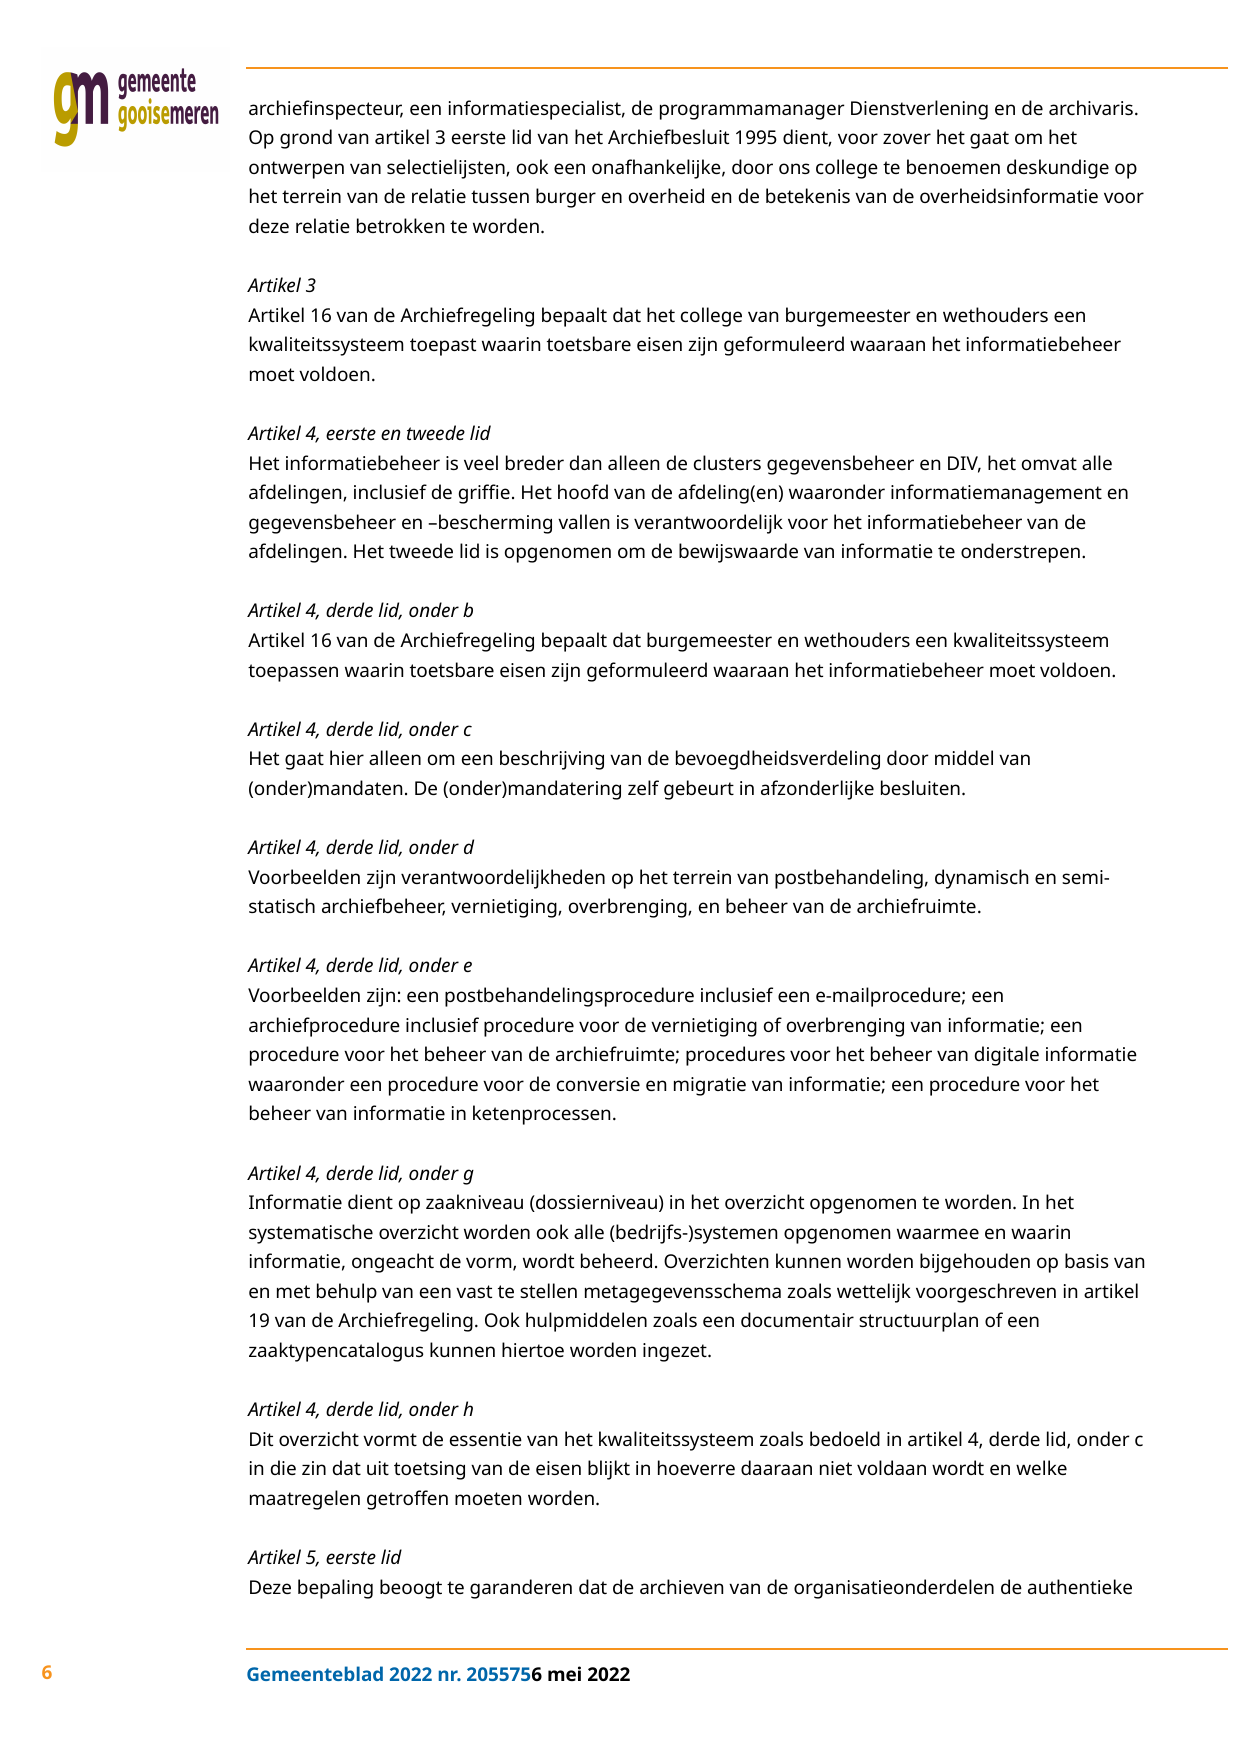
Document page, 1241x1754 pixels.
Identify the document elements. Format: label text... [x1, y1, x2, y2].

text Artikel 4, derde lid, onder h [248, 1396, 1152, 1422]
text Artikel 4, eerste en tweede lid [248, 420, 1152, 446]
text Artikel 5, eerste lid [248, 1544, 1152, 1570]
text Artikel 4, derde lid, onder c [248, 716, 1152, 742]
picture [41, 47, 231, 172]
text Het gaat hier alleen om een beschrijving van de bevoegdheidsverdeling door middel van (onder)mandaten. De (onder)mandatering zelf gebeurt in afzonderlijke besluiten. [248, 746, 1152, 801]
text Voorbeelden zijn verantwoordelijkheden op het terrein van postbehandeling, dynamisch en semi-statisch archiefbeheer, vernietiging, overbrenging, en beheer van de archiefruimte. [248, 864, 1152, 919]
text Artikel 4, derde lid, onder d [248, 834, 1152, 860]
text Deze bepaling beoogt te garanderen dat de archieven van de organisatieonderdelen de authentieke [248, 1574, 1152, 1600]
text Artikel 4, derde lid, onder b [248, 598, 1152, 623]
text Artikel 16 van de Archiefregeling bepaalt dat het college van burgemeester en wethouders een kwaliteitssysteem toepast waarin toetsbare eisen zijn geformuleerd waaraan het informatiebeheer moet voldoen. [248, 302, 1152, 387]
text archiefinspecteur, een informatiespecialist, de programmamanager Dienstverlening en de archivaris. Op grond van artikel 3 eerste lid van het Archiefbesluit 1995 dient, voor zover het gaat om het ontwerpen van selectielijsten, ook een onafhankelijke, door ons college te benoemen deskundige op het terrein van de relatie tussen burger en overheid en de betekenis van de overheidsinformatie voor deze relatie betrokken te worden. [248, 95, 1152, 239]
text Informatie dient op zaakniveau (dossierniveau) in het overzicht opgenomen te worden. In het systematische overzicht worden ook alle (bedrijfs-)systemen opgenomen waarmee en waarin informatie, ongeacht de vorm, wordt beheerd. Overzichten kunnen worden bijgehouden op basis van en met behulp van een vast te stellen metagegevensschema zoals wettelijk voorgeschreven in artikel 19 van de Archiefregeling. Ook hulpmiddelen zoals een documentair structuurplan of een zaaktypencatalogus kunnen hiertoe worden ingezet. [248, 1189, 1152, 1363]
text Voorbeelden zijn: een postbehandelingsprocedure inclusief een e-mailprocedure; een archiefprocedure inclusief procedure voor de vernietiging of overbrenging van informatie; een procedure voor het beheer van de archiefruimte; procedures voor het beheer van digitale informatie waaronder een procedure voor de conversie en migratie van informatie; een procedure voor het beheer van informatie in ketenprocessen. [248, 982, 1152, 1126]
text Artikel 3 [248, 272, 1152, 298]
text Artikel 16 van de Archiefregeling bepaalt dat burgemeester en wethouders een kwaliteitssysteem toepassen waarin toetsbare eisen zijn geformuleerd waaraan het informatiebeheer moet voldoen. [248, 627, 1152, 683]
text Artikel 4, derde lid, onder e [248, 953, 1152, 978]
text Het informatiebeheer is veel breder dan alleen de clusters gegevensbeheer en DIV, het omvat alle afdelingen, inclusief de griffie. Het hoofd van de afdeling(en) waaronder informatiemanagement en gegevensbeheer en –bescherming vallen is verantwoordelijk voor het informatiebeheer van de afdelingen. Het tweede lid is opgenomen om de bewijswaarde van informatie te onderstrepen. [248, 450, 1152, 564]
text Artikel 4, derde lid, onder g [248, 1160, 1152, 1186]
text Dit overzicht vormt de essentie van het kwaliteitssysteem zoals bedoeld in artikel 4, derde lid, onder c in die zin dat uit toetsing van de eisen blijkt in hoeverre daaraan niet voldaan wordt en welke maatregelen getroffen moeten worden. [248, 1426, 1152, 1511]
